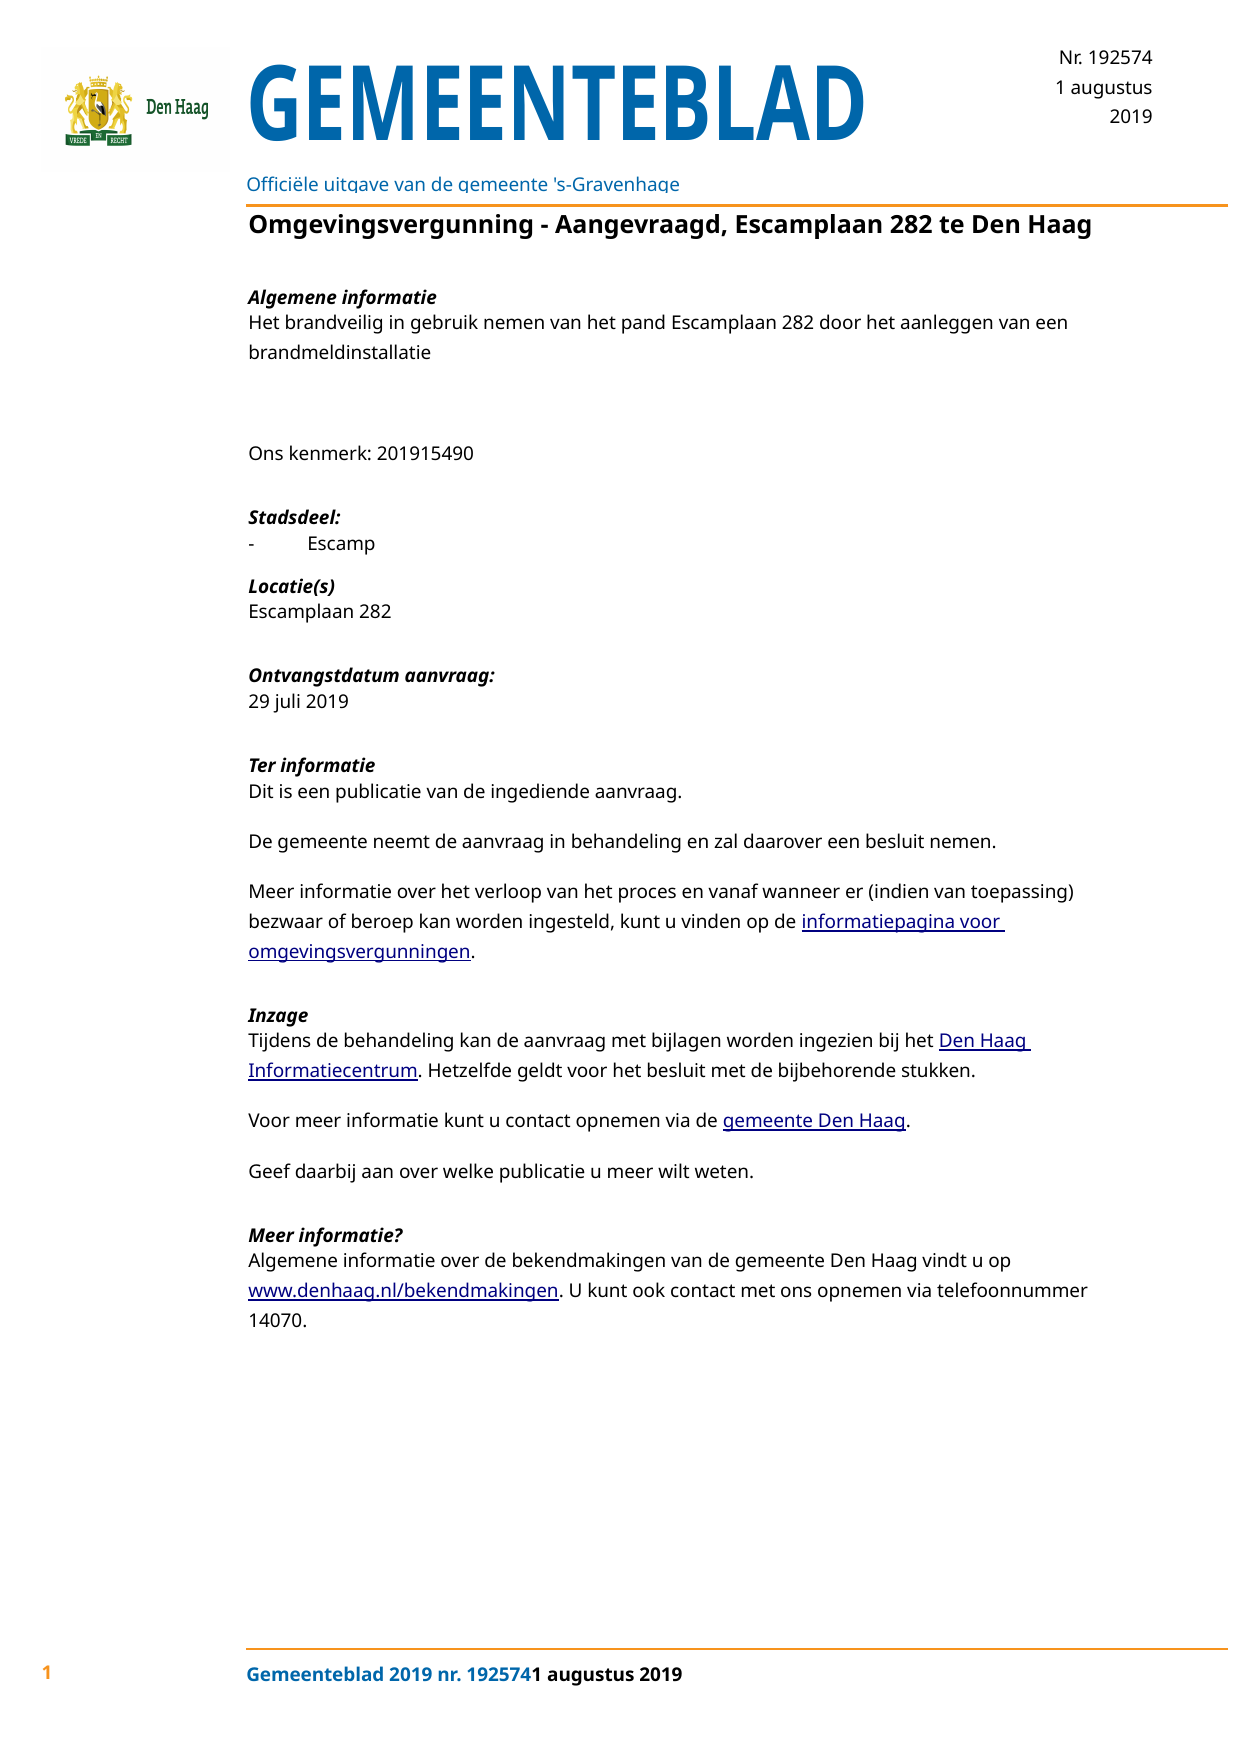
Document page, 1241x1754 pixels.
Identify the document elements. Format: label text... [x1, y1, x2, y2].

text Ontvangstdatum aanvraag: [248, 662, 1152, 688]
picture [41, 47, 231, 172]
text Meer informatie? [248, 1222, 1152, 1248]
text Stadsdeel: [248, 504, 1152, 530]
text Geef daarbij aan over welke publicatie u meer wilt weten. [248, 1158, 1152, 1184]
text Ons kenmerk: 201915490 [248, 440, 1152, 466]
text Inzage [248, 1002, 1152, 1028]
text Escamplaan 282 [248, 598, 1152, 624]
text Tijdens de behandeling kan de aanvraag met bijlagen worden ingezien bij het Den Haag Informatiecentrum. Hetzelfde geldt voor het besluit met de bijbehorende stukken. [248, 1028, 1152, 1083]
text Algemene informatie [248, 284, 1152, 309]
text Ter informatie [248, 752, 1152, 778]
text Meer informatie over het verloop van het proces en vanaf wanneer er (indien van toepassing) bezwaar of beroep kan worden ingesteld, kunt u vinden op de informatiepagina voor omgevingsvergunningen. [248, 879, 1152, 964]
text De gemeente neemt de aanvraag in behandeling en zal daarover een besluit nemen. [248, 828, 1152, 854]
text Algemene informatie over de bekendmakingen van de gemeente Den Haag vindt u op www.denhaag.nl/bekendmakingen. U kunt ook contact met ons opnemen via telefoonnummer 14070. [248, 1248, 1152, 1333]
text Omgevingsvergunning - Aangevraagd, Escamplaan 282 te Den Haag [248, 207, 1152, 241]
text Dit is een publicatie van de ingediende aanvraag. [248, 778, 1152, 804]
text Voor meer informatie kunt u contact opnemen via de gemeente Den Haag. [248, 1108, 1152, 1133]
list Escamp [248, 530, 1152, 555]
text 29 juli 2019 [248, 688, 1152, 714]
text Locatie(s) [248, 573, 1152, 598]
text Het brandveilig in gebruik nemen van het pand Escamplaan 282 door het aanleggen van een brandmeldinstallatie [248, 309, 1152, 365]
